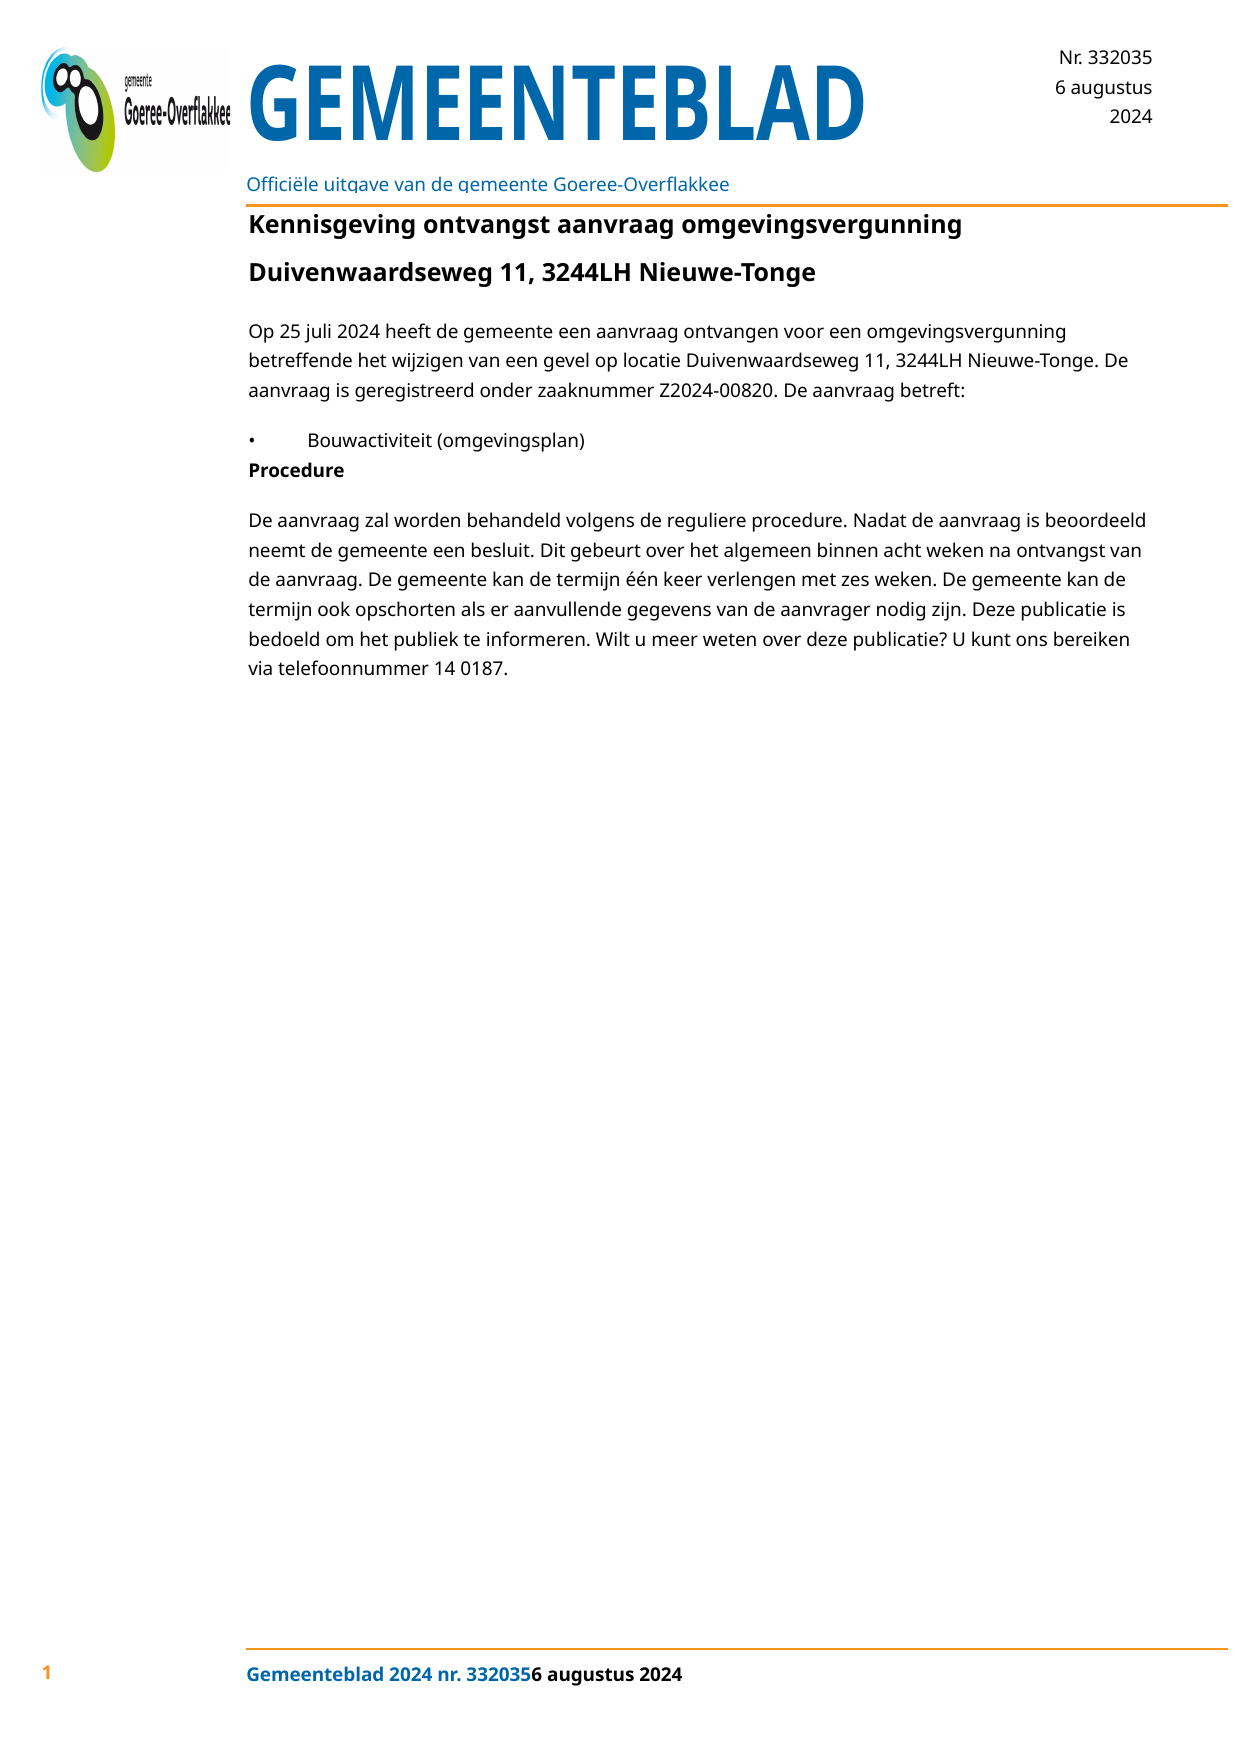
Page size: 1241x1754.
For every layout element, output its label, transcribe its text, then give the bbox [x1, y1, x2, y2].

text Kennisgeving ontvangst aanvraag omgevingsvergunning Duivenwaardseweg 11, 3244LH Nieuwe-Tonge [248, 207, 1152, 288]
picture [41, 47, 231, 172]
text Op 25 juli 2024 heeft de gemeente een aanvraag ontvangen voor een omgevingsvergunning betreffende het wijzigen van een gevel op locatie Duivenwaardseweg 11, 3244LH Nieuwe-Tonge. De aanvraag is geregistreerd onder zaaknummer Z2024-00820. De aanvraag betreft: [248, 318, 1152, 403]
text Procedure [248, 457, 1152, 483]
text De aanvraag zal worden behandeld volgens de reguliere procedure. Nadat de aanvraag is beoordeeld neemt de gemeente een besluit. Dit gebeurt over het algemeen binnen acht weken na ontvangst van de aanvraag. De gemeente kan de termijn één keer verlengen met zes weken. De gemeente kan de termijn ook opschorten als er aanvullende gegevens van de aanvrager nodig zijn. Deze publicatie is bedoeld om het publiek te informeren. Wilt u meer weten over deze publicatie? U kunt ons bereiken via telefoonnummer 14 0187. [248, 507, 1152, 681]
list Bouwactiviteit (omgevingsplan) [248, 427, 1152, 453]
